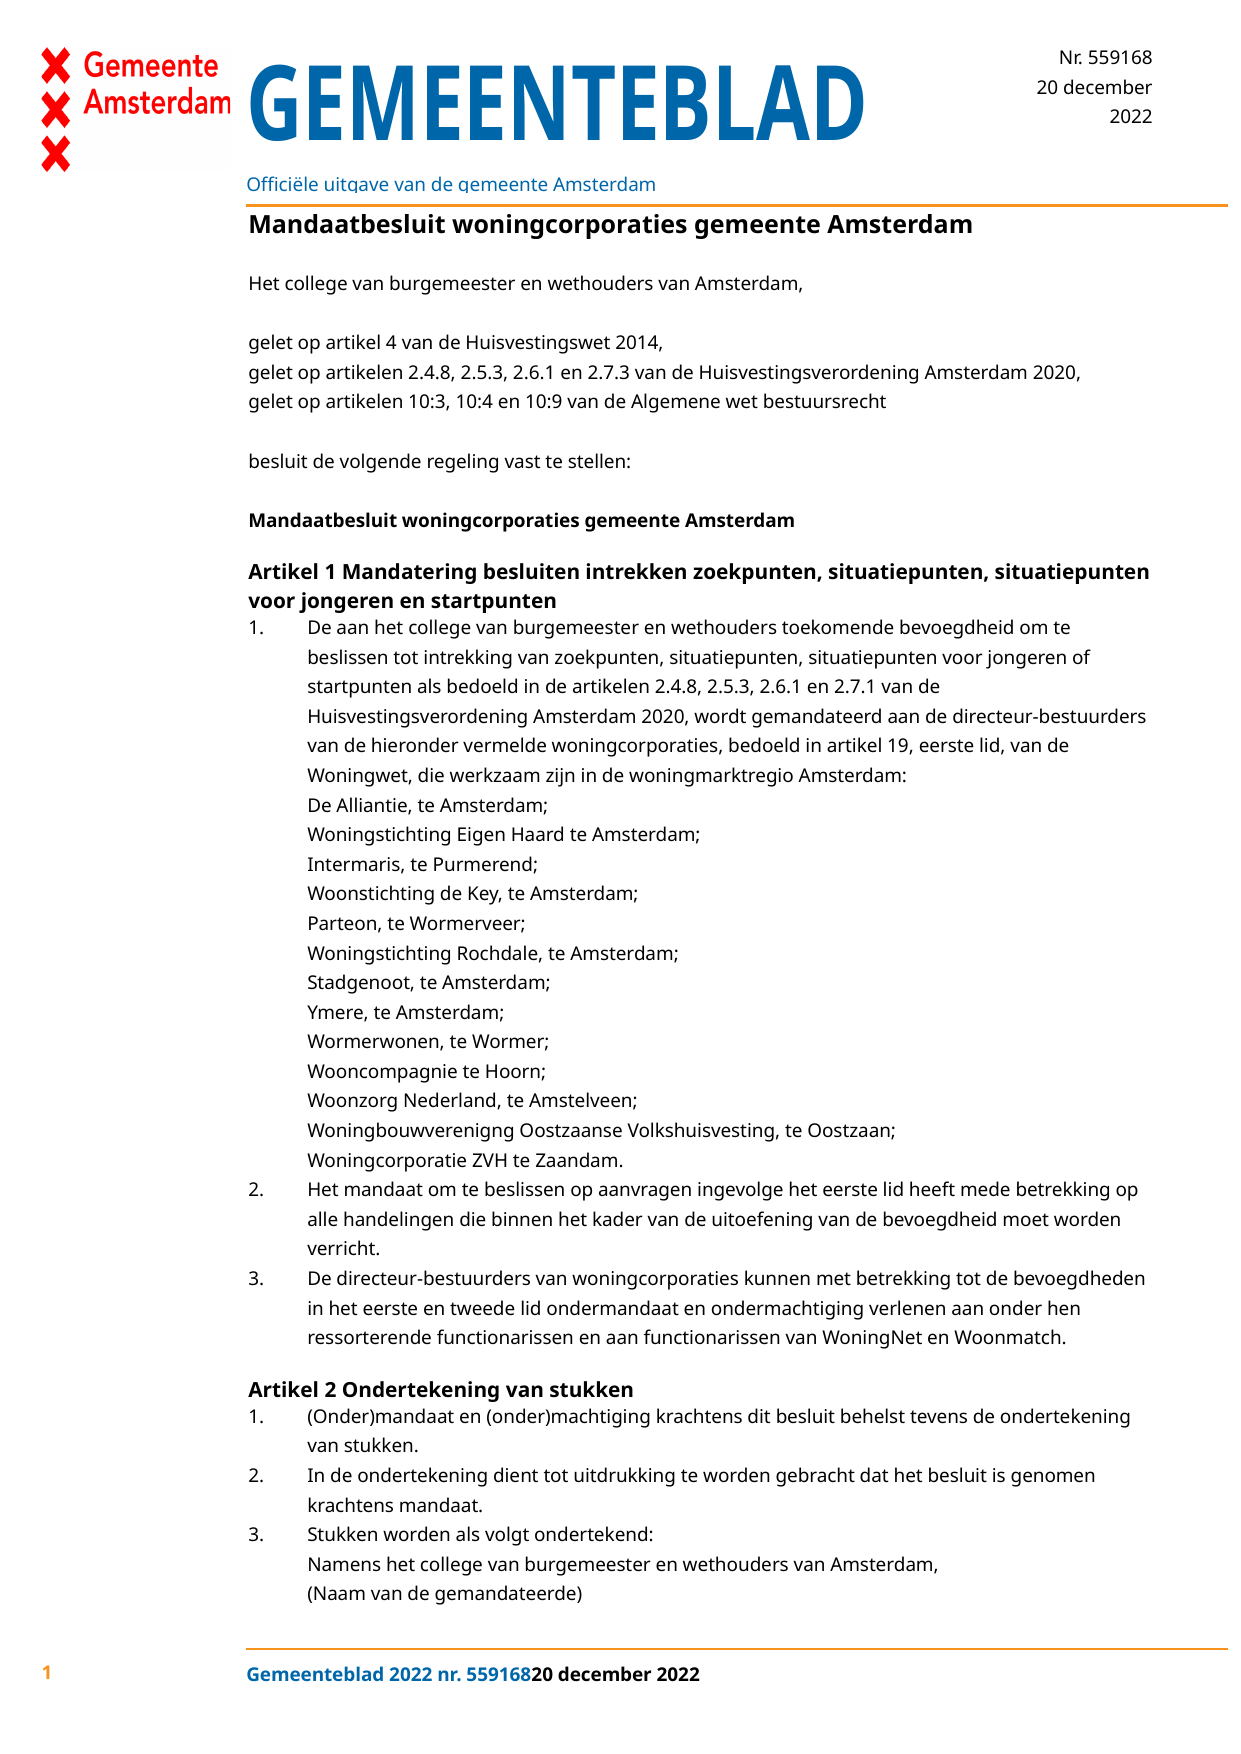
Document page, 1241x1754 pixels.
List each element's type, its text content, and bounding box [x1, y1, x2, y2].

list Parteon, te Wormerveer; [248, 910, 1152, 936]
list Woningstichting Rochdale, te Amsterdam; [248, 940, 1152, 965]
picture [41, 47, 231, 172]
text Artikel 1 Mandatering besluiten intrekken zoekpunten, situatiepunten, situatiepunten voor jongeren en startpunten [248, 557, 1152, 614]
list Woningstichting Eigen Haard te Amsterdam; [248, 821, 1152, 847]
text Mandaatbesluit woningcorporaties gemeente Amsterdam [248, 507, 1152, 533]
text Artikel 2 Ondertekening van stukken [248, 1375, 1152, 1403]
text Het college van burgemeester en wethouders van Amsterdam, [248, 270, 1152, 296]
list Stukken worden als volgt ondertekend: [248, 1521, 1152, 1547]
list (Naam van de gemandateerde) [248, 1581, 1152, 1606]
list De directeur-bestuurders van woningcorporaties kunnen met betrekking tot de bevoegdheden in het eerste en tweede lid ondermandaat en ondermachtiging verlenen aan onder hen ressorterende functionarissen en aan functionarissen van WoningNet en Woonmatch. [248, 1265, 1152, 1350]
list (Onder)mandaat en (onder)machtiging krachtens dit besluit behelst tevens de ondertekening van stukken. [248, 1403, 1152, 1458]
list Stadgenoot, te Amsterdam; [248, 969, 1152, 995]
list Ymere, te Amsterdam; [248, 999, 1152, 1024]
list Wooncompagnie te Hoorn; [248, 1058, 1152, 1084]
text Mandaatbesluit woningcorporaties gemeente Amsterdam [248, 207, 1152, 241]
text gelet op artikelen 2.4.8, 2.5.3, 2.6.1 en 2.7.3 van de Huisvestingsverordening Amsterdam 2020, [248, 359, 1152, 385]
list Wormerwonen, te Wormer; [248, 1028, 1152, 1054]
list Woningbouwverenigng Oostzaanse Volkshuisvesting, te Oostzaan; [248, 1117, 1152, 1143]
list Het mandaat om te beslissen op aanvragen ingevolge het eerste lid heeft mede betrekking op alle handelingen die binnen het kader van de uitoefening van de bevoegdheid moet worden verricht. [248, 1176, 1152, 1261]
text gelet op artikelen 10:3, 10:4 en 10:9 van de Algemene wet bestuursrecht [248, 389, 1152, 414]
list Intermaris, te Purmerend; [248, 851, 1152, 877]
text gelet op artikel 4 van de Huisvestingswet 2014, [248, 329, 1152, 355]
list Woningcorporatie ZVH te Zaandam. [248, 1147, 1152, 1172]
text besluit de volgende regeling vast te stellen: [248, 448, 1152, 473]
list De aan het college van burgemeester en wethouders toekomende bevoegdheid om te beslissen tot intrekking van zoekpunten, situatiepunten, situatiepunten voor jongeren of startpunten als bedoeld in de artikelen 2.4.8, 2.5.3, 2.6.1 en 2.7.1 van de Huisvestingsverordening Amsterdam 2020, wordt gemandateerd aan de directeur-bestuurders van de hieronder vermelde woningcorporaties, bedoeld in artikel 19, eerste lid, van de Woningwet, die werkzaam zijn in de woningmarktregio Amsterdam: [248, 614, 1152, 788]
list In de ondertekening dient tot uitdrukking te worden gebracht dat het besluit is genomen krachtens mandaat. [248, 1462, 1152, 1518]
list Namens het college van burgemeester en wethouders van Amsterdam, [248, 1551, 1152, 1577]
list Woonstichting de Key, te Amsterdam; [248, 881, 1152, 906]
list Woonzorg Nederland, te Amstelveen; [248, 1088, 1152, 1113]
list De Alliantie, te Amsterdam; [248, 792, 1152, 817]
